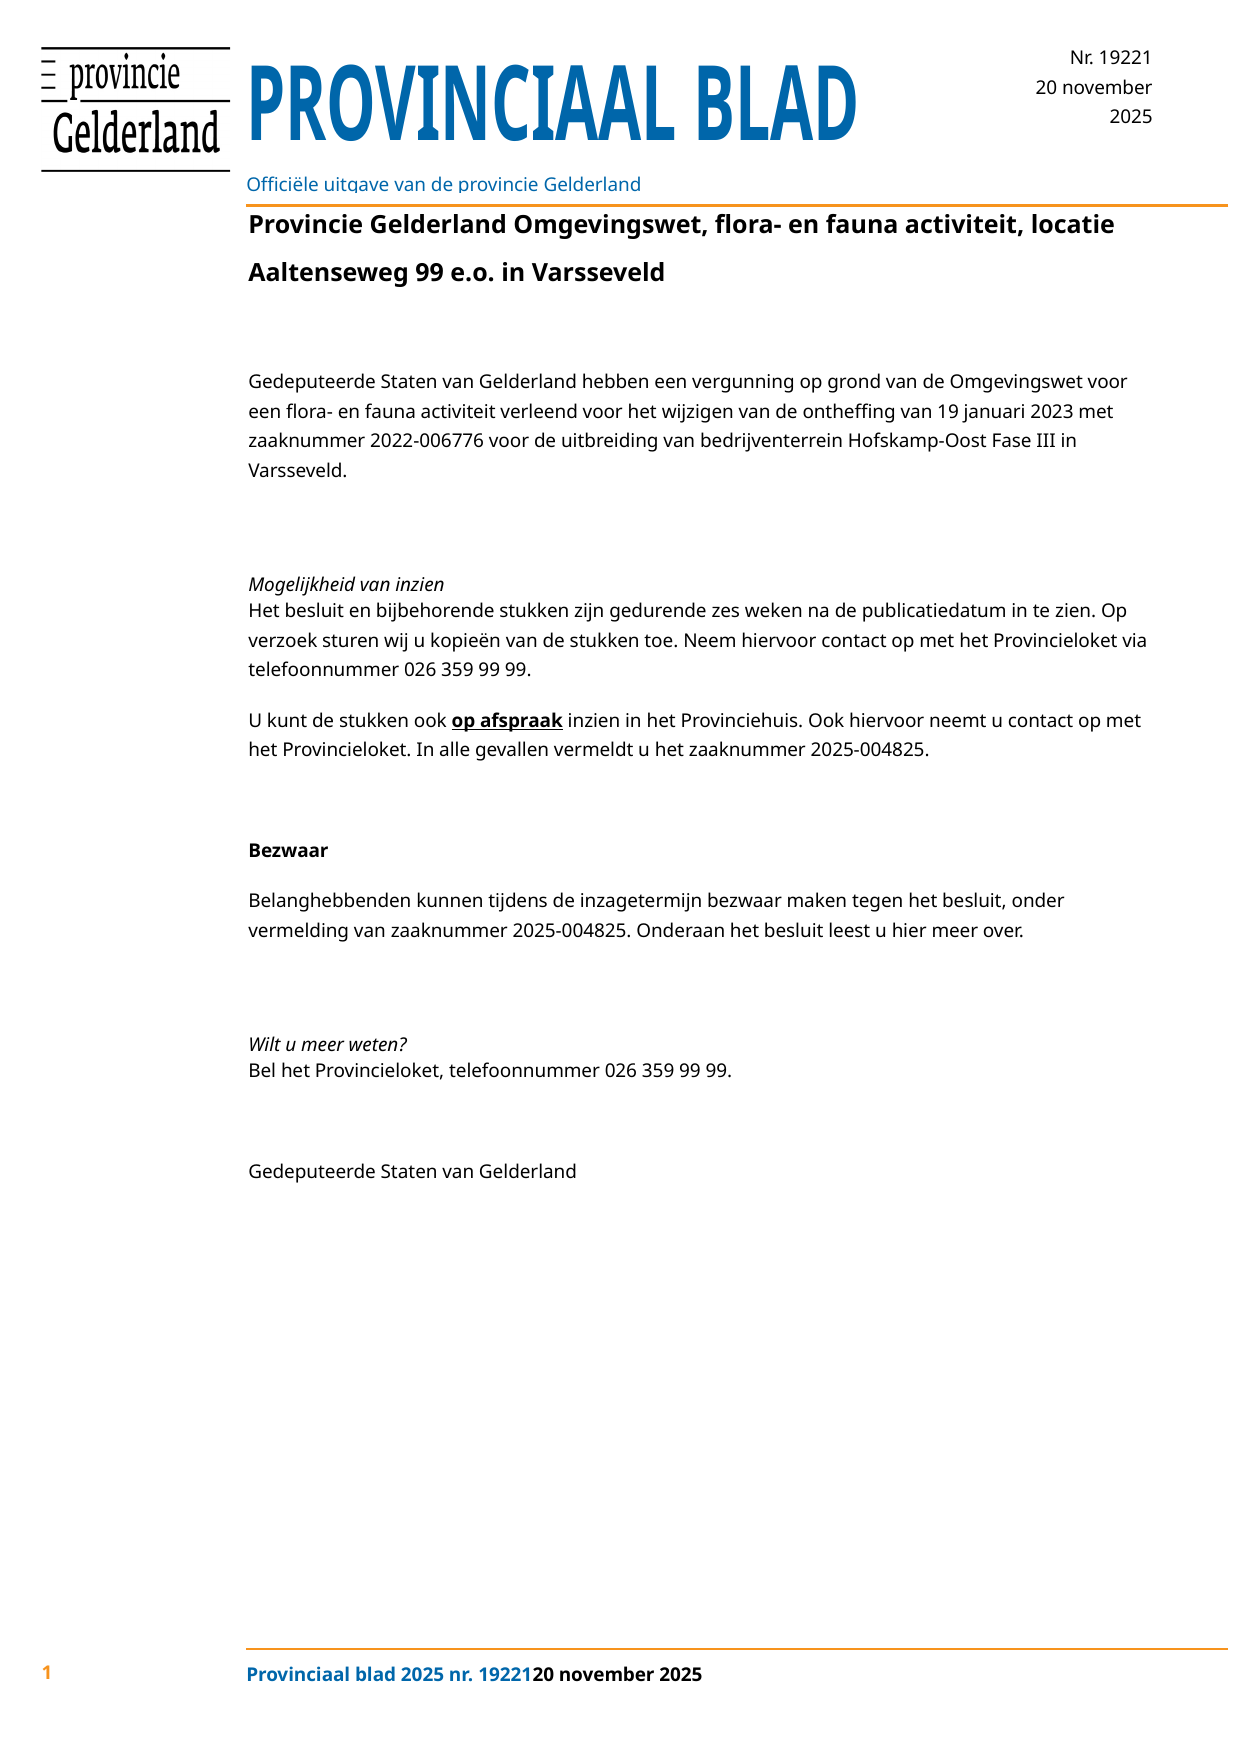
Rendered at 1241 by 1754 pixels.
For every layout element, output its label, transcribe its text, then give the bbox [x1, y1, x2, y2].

text Gedeputeerde Staten van Gelderland hebben een vergunning op grond van de Omgevingswet voor een flora- en fauna activiteit verleend voor het wijzigen van de ontheffing van 19 januari 2023 met zaaknummer 2022-006776 voor de uitbreiding van bedrijventerrein Hofskamp-Oost Fase III in Varsseveld. [248, 368, 1152, 483]
text U kunt de stukken ook op afspraak inzien in het Provinciehuis. Ook hiervoor neemt u contact op met het Provincieloket. In alle gevallen vermeldt u het zaaknummer 2025-004825. [248, 707, 1152, 762]
text Het besluit en bijbehorende stukken zijn gedurende zes weken na de publicatiedatum in te zien. Op verzoek sturen wij u kopieën van de stukken toe. Neem hiervoor contact op met het Provincieloket via telefoonnummer 026 359 99 99. [248, 597, 1152, 682]
text Bezwaar [248, 837, 1152, 863]
text Provincie Gelderland Omgevingswet, flora- en fauna activiteit, locatie Aaltenseweg 99 e.o. in Varsseveld [248, 207, 1152, 288]
text Mogelijkheid van inzien [248, 571, 1152, 597]
text Gedeputeerde Staten van Gelderland [248, 1158, 1152, 1184]
picture [41, 47, 231, 172]
text Bel het Provincieloket, telefoonnummer 026 359 99 99. [248, 1057, 1152, 1083]
text Belanghebbenden kunnen tijdens de inzagetermijn bezwaar maken tegen het besluit, onder vermelding van zaaknummer 2025-004825. Onderaan het besluit leest u hier meer over. [248, 888, 1152, 943]
text Wilt u meer weten? [248, 1032, 1152, 1057]
